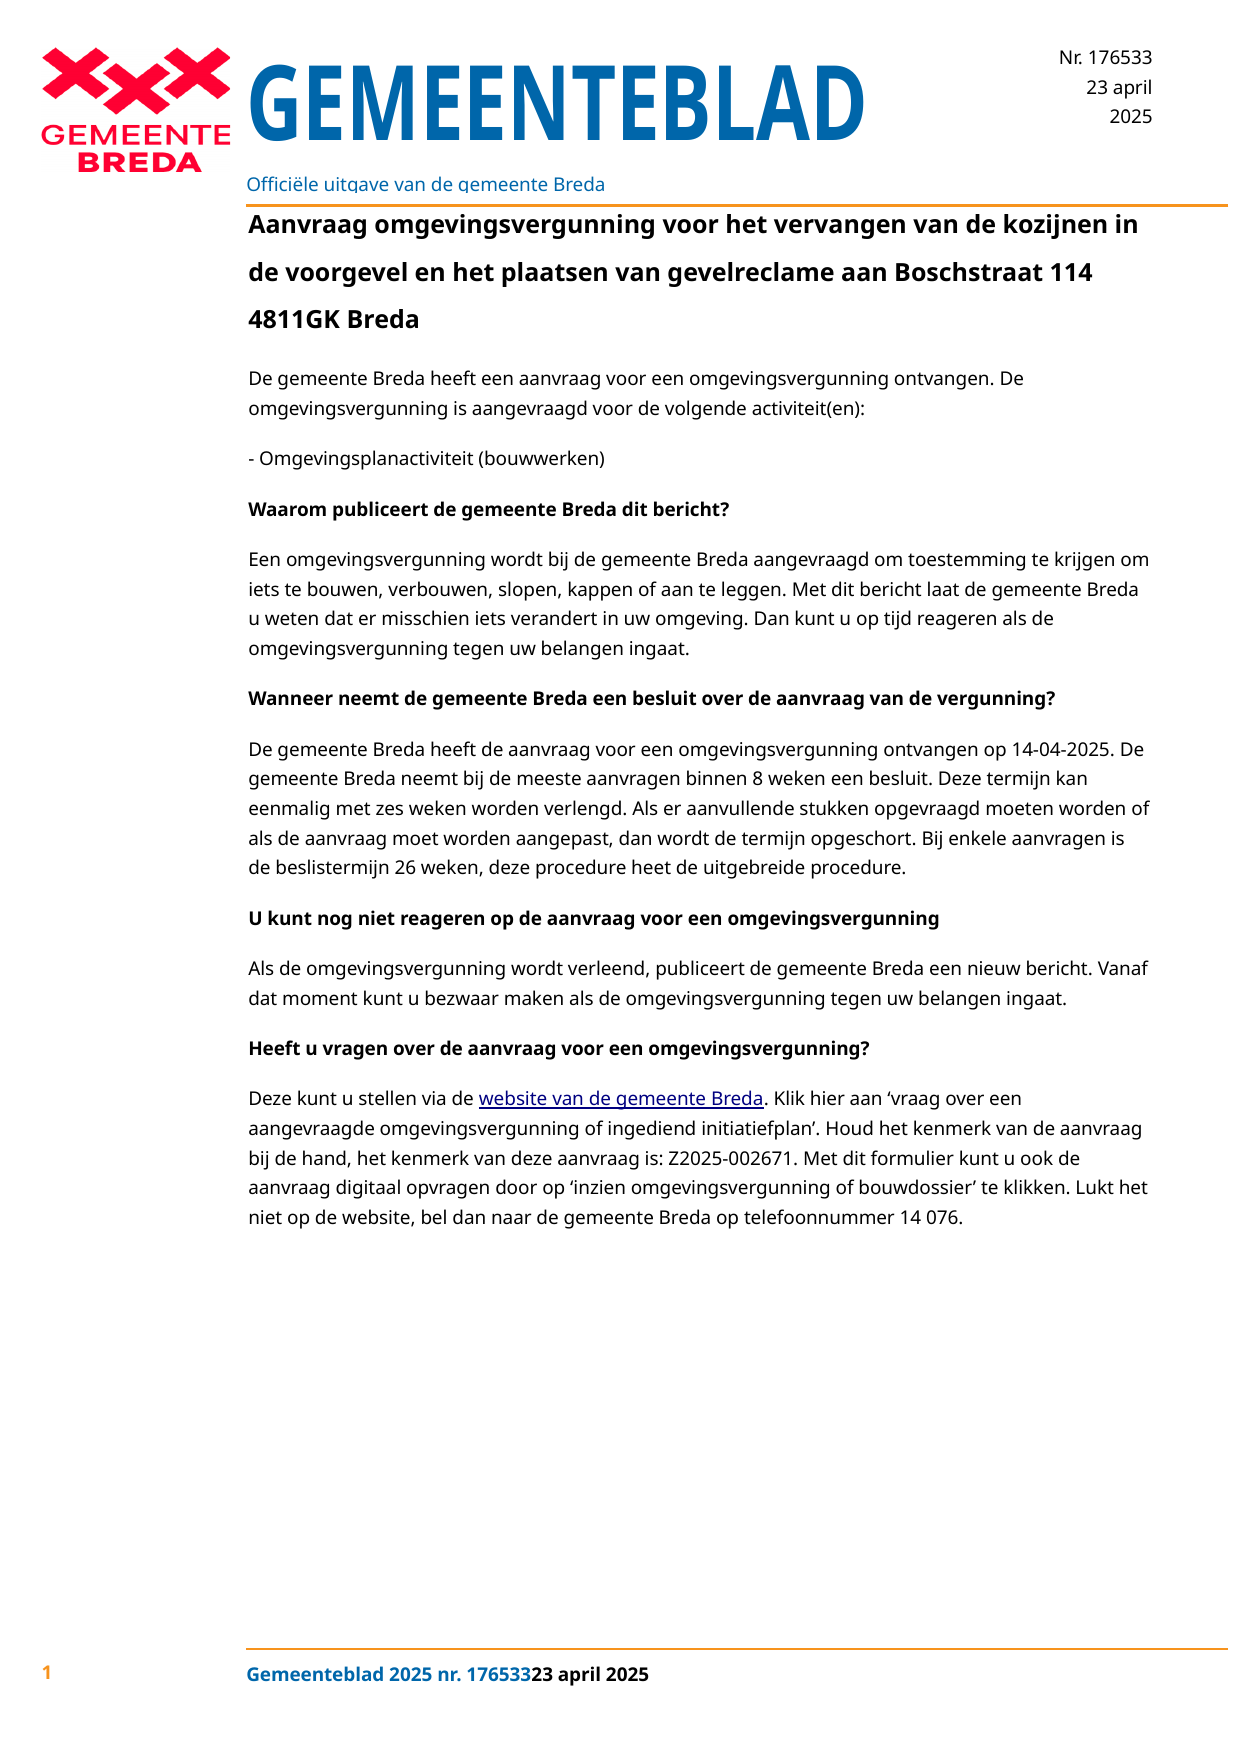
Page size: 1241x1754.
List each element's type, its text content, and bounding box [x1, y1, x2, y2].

text De gemeente Breda heeft de aanvraag voor een omgevingsvergunning ontvangen op 14-04-2025. De gemeente Breda neemt bij de meeste aanvragen binnen 8 weken een besluit. Deze termijn kan eenmalig met zes weken worden verlengd. Als er aanvullende stukken opgevraagd moeten worden of als de aanvraag moet worden aangepast, dan wordt de termijn opgeschort. Bij enkele aanvragen is de beslistermijn 26 weken, deze procedure heet de uitgebreide procedure. [248, 736, 1152, 880]
text Wanneer neemt de gemeente Breda een besluit over de aanvraag van de vergunning? [248, 686, 1152, 711]
text Aanvraag omgevingsvergunning voor het vervangen van de kozijnen in de voorgevel en het plaatsen van gevelreclame aan Boschstraat 114 4811GK Breda [248, 207, 1152, 336]
text Een omgevingsvergunning wordt bij de gemeente Breda aangevraagd om toestemming te krijgen om iets te bouwen, verbouwen, slopen, kappen of aan te leggen. Met dit bericht laat de gemeente Breda u weten dat er misschien iets verandert in uw omgeving. Dan kunt u op tijd reageren als de omgevingsvergunning tegen uw belangen ingaat. [248, 546, 1152, 661]
text Heeft u vragen over de aanvraag voor een omgevingsvergunning? [248, 1035, 1152, 1061]
text Als de omgevingsvergunning wordt verleend, publiceert de gemeente Breda een nieuw bericht. Vanaf dat moment kunt u bezwaar maken als de omgevingsvergunning tegen uw belangen ingaat. [248, 955, 1152, 1010]
text U kunt nog niet reageren op de aanvraag voor een omgevingsvergunning [248, 905, 1152, 930]
text De gemeente Breda heeft een aanvraag voor een omgevingsvergunning ontvangen. De omgevingsvergunning is aangevraagd voor de volgende activiteit(en): [248, 366, 1152, 421]
text - Omgevingsplanactiviteit (bouwwerken) [248, 446, 1152, 471]
text Waarom publiceert de gemeente Breda dit bericht? [248, 496, 1152, 522]
picture [41, 47, 231, 172]
text Deze kunt u stellen via de website van de gemeente Breda. Klik hier aan ‘vraag over een aangevraagde omgevingsvergunning of ingediend initiatiefplan’. Houd het kenmerk van de aanvraag bij de hand, het kenmerk van deze aanvraag is: Z2025-002671. Met dit formulier kunt u ook de aanvraag digitaal opvragen door op ‘inzien omgevingsvergunning of bouwdossier’ te klikken. Lukt het niet op de website, bel dan naar de gemeente Breda op telefoonnummer 14 076. [248, 1086, 1152, 1229]
